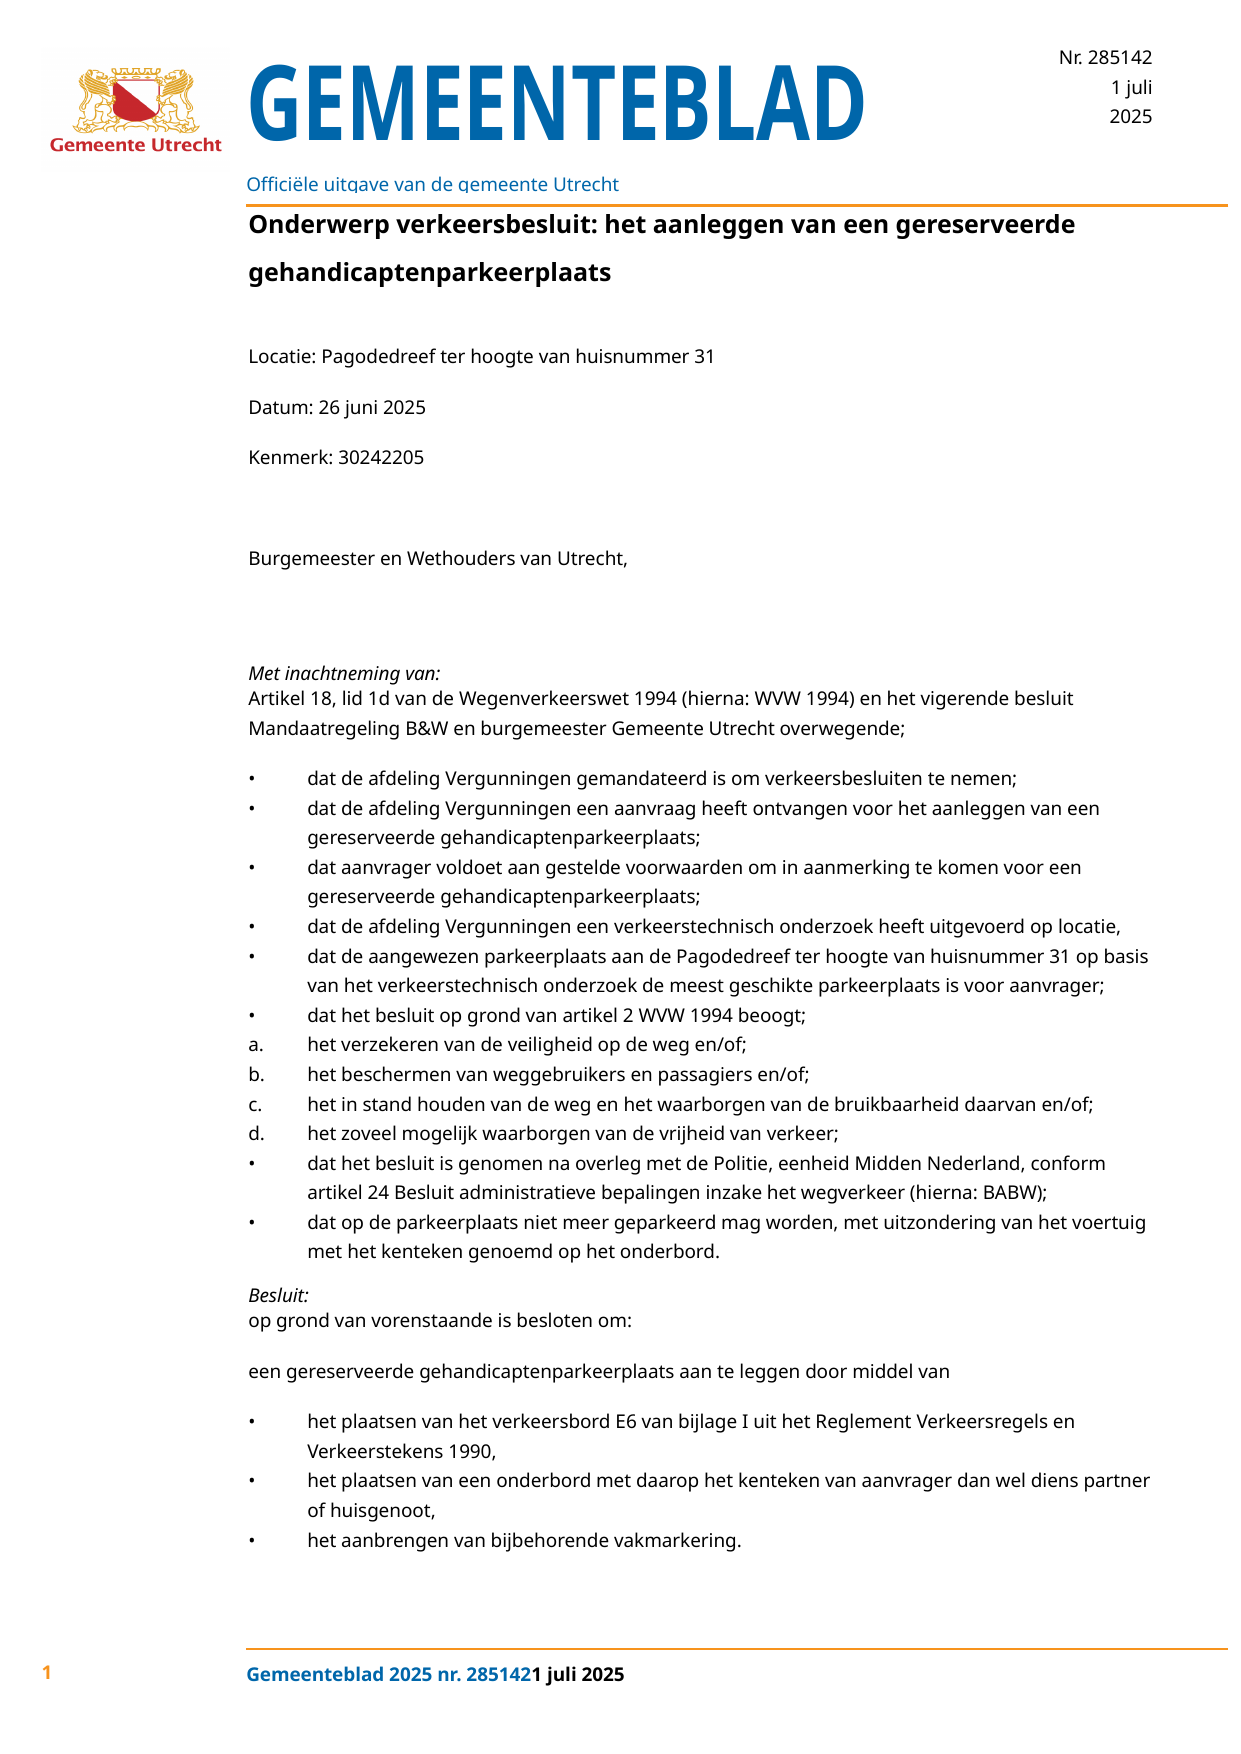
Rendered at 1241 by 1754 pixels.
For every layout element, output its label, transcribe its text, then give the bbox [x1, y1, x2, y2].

list dat op de parkeerplaats niet meer geparkeerd mag worden, met uitzondering van het voertuig met het kenteken genoemd op het onderbord. [248, 1209, 1152, 1264]
list het beschermen van weggebruikers en passagiers en/of; [248, 1061, 1152, 1087]
text Datum: 26 juni 2025 [248, 394, 1152, 420]
list dat het besluit op grond van artikel 2 WVW 1994 beoogt; [248, 1002, 1152, 1028]
text Met inachtneming van: [248, 660, 1152, 685]
text een gereserveerde gehandicaptenparkeerplaats aan te leggen door middel van [248, 1358, 1152, 1384]
text Burgemeester en Wethouders van Utrecht, [248, 545, 1152, 571]
text Kenmerk: 30242205 [248, 444, 1152, 470]
text Besluit: [248, 1282, 1152, 1308]
list het plaatsen van een onderbord met daarop het kenteken van aanvrager dan wel diens partner of huisgenoot, [248, 1468, 1152, 1523]
text Artikel 18, lid 1d van de Wegenverkeerswet 1994 (hierna: WVW 1994) en het vigerende besluit Mandaatregeling B&W en burgemeester Gemeente Utrecht overwegende; [248, 685, 1152, 741]
text Onderwerp verkeersbesluit: het aanleggen van een gereserveerde gehandicaptenparkeerplaats [248, 207, 1152, 288]
list dat de aangewezen parkeerplaats aan de Pagodedreef ter hoogte van huisnummer 31 op basis van het verkeerstechnisch onderzoek de meest geschikte parkeerplaats is voor aanvrager; [248, 943, 1152, 998]
list het in stand houden van de weg en het waarborgen van de bruikbaarheid daarvan en/of; [248, 1091, 1152, 1117]
list het verzekeren van de veiligheid op de weg en/of; [248, 1032, 1152, 1057]
list het plaatsen van het verkeersbord E6 van bijlage I uit het Reglement Verkeersregels en Verkeerstekens 1990, [248, 1408, 1152, 1464]
list het aanbrengen van bijbehorende vakmarkering. [248, 1527, 1152, 1552]
text Locatie: Pagodedreef ter hoogte van huisnummer 31 [248, 344, 1152, 369]
picture [41, 47, 231, 172]
list het zoveel mogelijk waarborgen van de vrijheid van verkeer; [248, 1120, 1152, 1146]
list dat het besluit is genomen na overleg met de Politie, eenheid Midden Nederland, conform artikel 24 Besluit administratieve bepalingen inzake het wegverkeer (hierna: BABW); [248, 1150, 1152, 1205]
text op grond van vorenstaande is besloten om: [248, 1308, 1152, 1333]
list dat aanvrager voldoet aan gestelde voorwaarden om in aanmerking te komen voor een gereserveerde gehandicaptenparkeerplaats; [248, 854, 1152, 909]
list dat de afdeling Vergunningen een verkeerstechnisch onderzoek heeft uitgevoerd op locatie, [248, 913, 1152, 939]
list dat de afdeling Vergunningen gemandateerd is om verkeersbesluiten te nemen; [248, 765, 1152, 791]
list dat de afdeling Vergunningen een aanvraag heeft ontvangen voor het aanleggen van een gereserveerde gehandicaptenparkeerplaats; [248, 795, 1152, 850]
